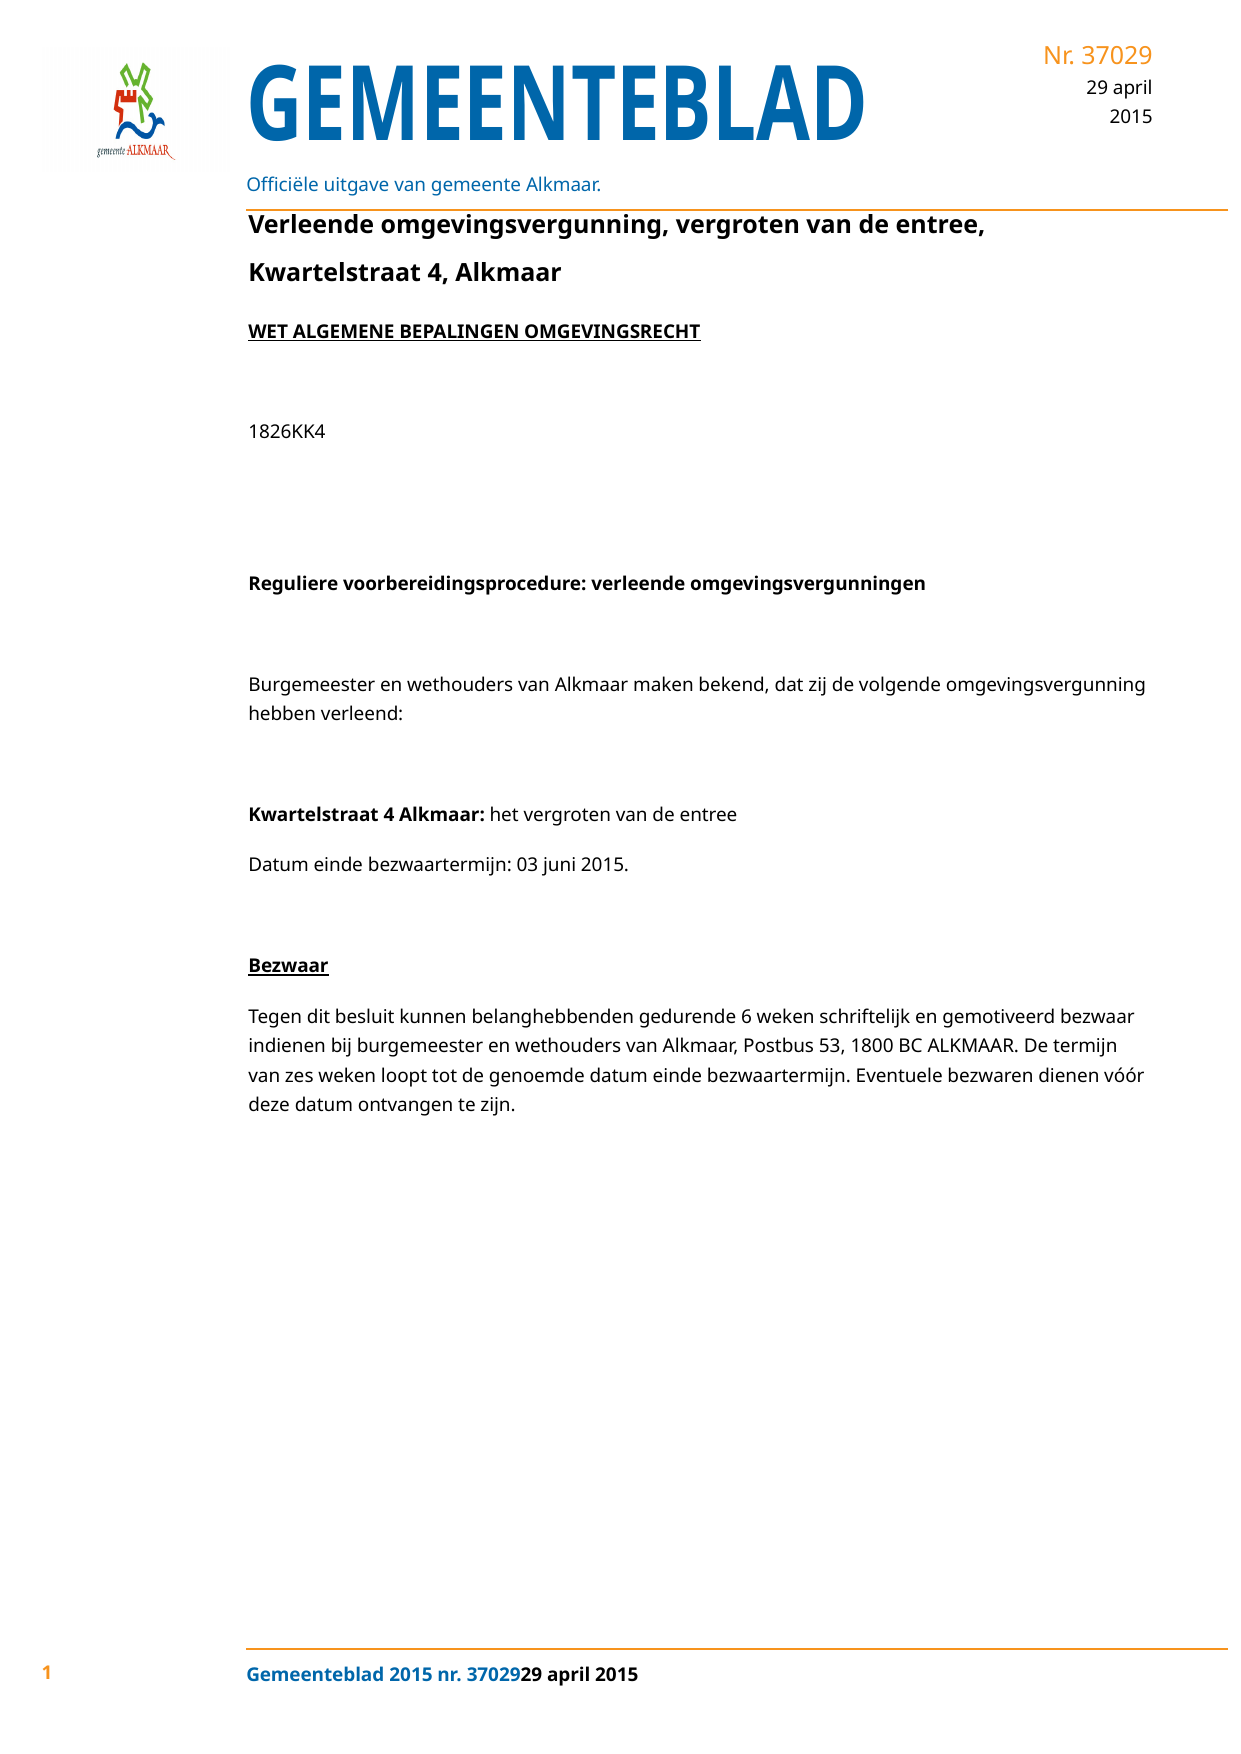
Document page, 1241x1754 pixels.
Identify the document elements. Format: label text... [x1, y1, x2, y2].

text WET ALGEMENE BEPALINGEN OMGEVINGSRECHT [248, 318, 1152, 344]
picture [41, 47, 231, 172]
text Verleende omgevingsvergunning, vergroten van de entree, Kwartelstraat 4, Alkmaar [248, 211, 1152, 288]
text Kwartelstraat 4 Alkmaar: het vergroten van de entree [248, 801, 1152, 827]
text 1826KK4 [248, 419, 1152, 444]
text Bezwaar [248, 952, 1152, 978]
text Tegen dit besluit kunnen belanghebbenden gedurende 6 weken schriftelijk en gemotiveerd bezwaar indienen bij burgemeester en wethouders van Alkmaar, Postbus 53, 1800 BC ALKMAAR. De termijn van zes weken loopt tot de genoemde datum einde bezwaartermijn. Eventuele bezwaren dienen vóór deze datum ontvangen te zijn. [248, 1003, 1152, 1117]
text Burgemeester en wethouders van Alkmaar maken bekend, dat zij de volgende omgevingsvergunning hebben verleend: [248, 671, 1152, 726]
text Datum einde bezwaartermijn: 03 juni 2015. [248, 852, 1152, 877]
text Reguliere voorbereidingsprocedure: verleende omgevingsvergunningen [248, 570, 1152, 596]
